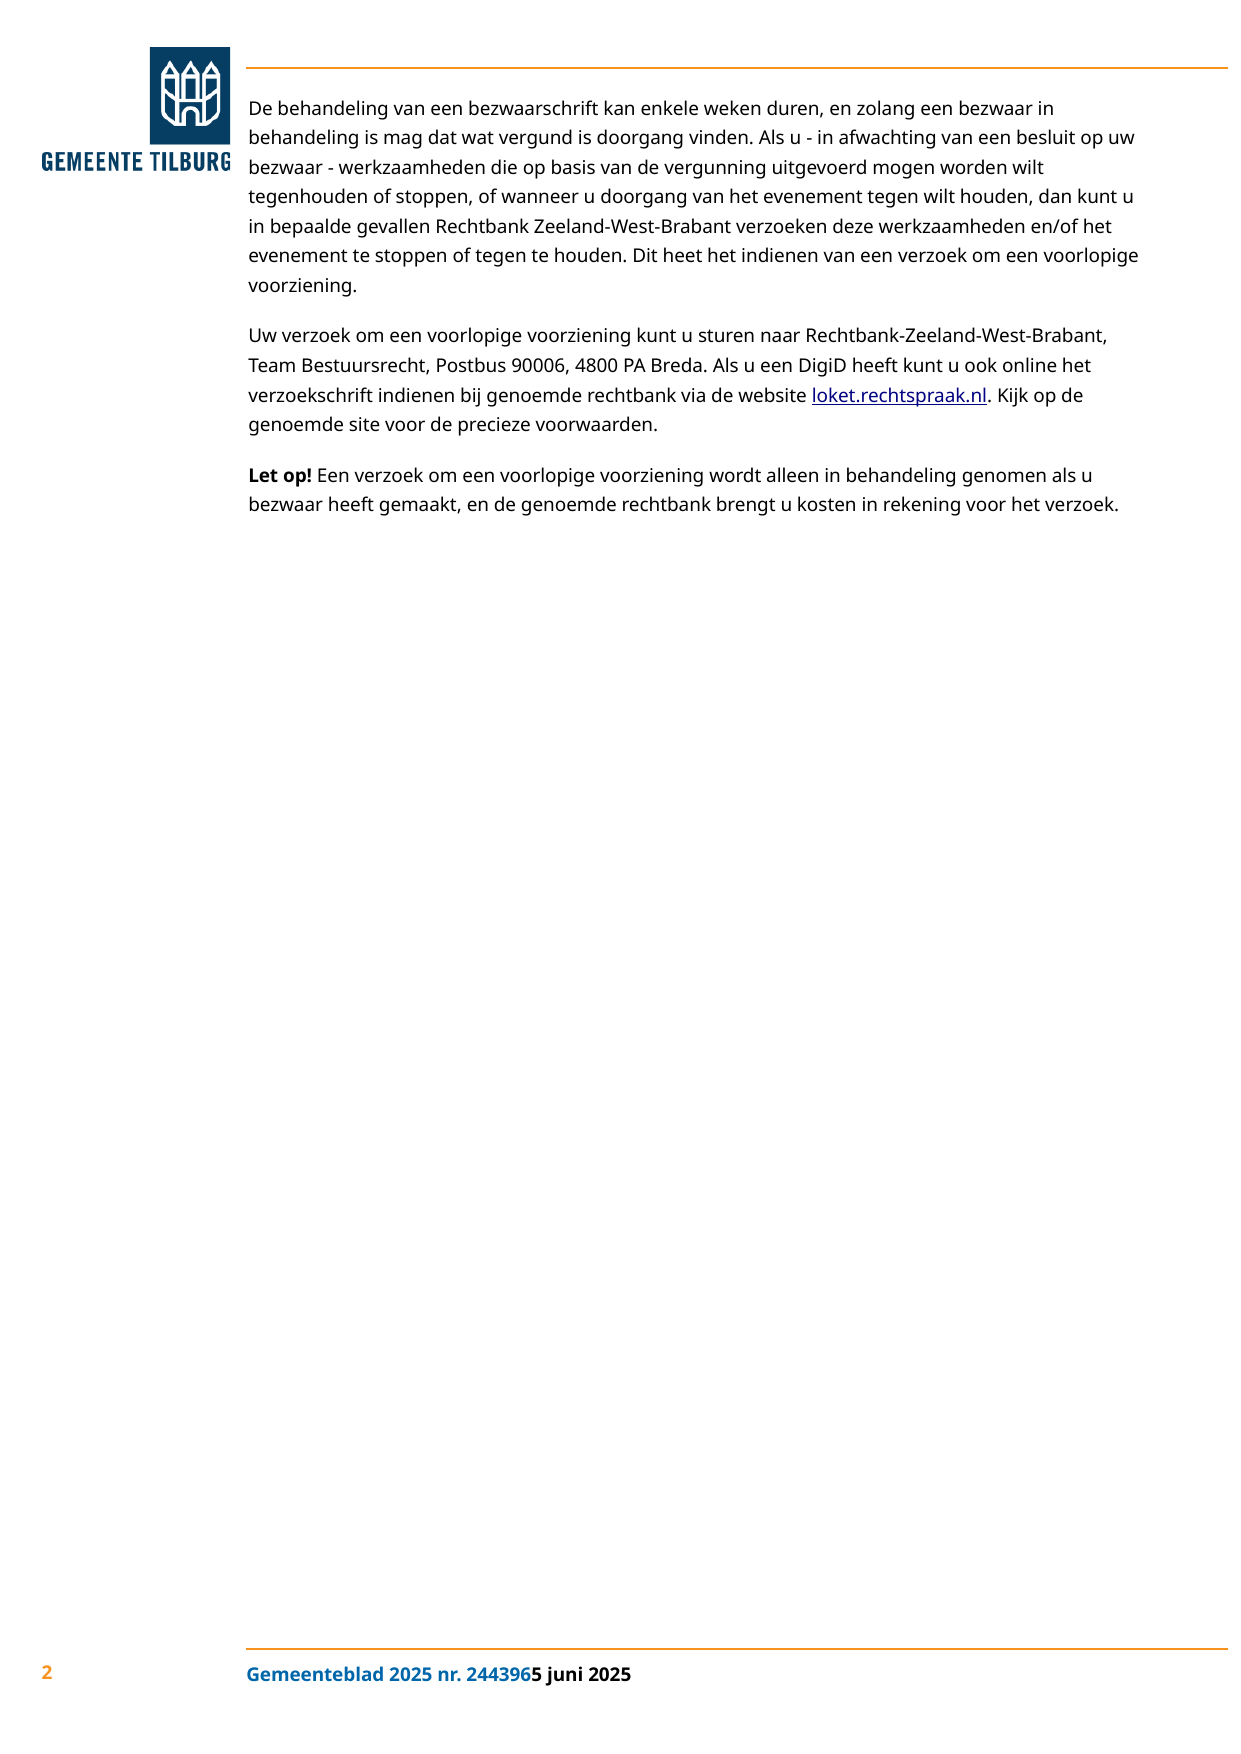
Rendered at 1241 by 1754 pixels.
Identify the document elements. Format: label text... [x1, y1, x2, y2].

text De behandeling van een bezwaarschrift kan enkele weken duren, en zolang een bezwaar in behandeling is mag dat wat vergund is doorgang vinden. Als u - in afwachting van een besluit op uw bezwaar - werkzaamheden die op basis van de vergunning uitgevoerd mogen worden wilt tegenhouden of stoppen, of wanneer u doorgang van het evenement tegen wilt houden, dan kunt u in bepaalde gevallen Rechtbank Zeeland-West-Brabant verzoeken deze werkzaamheden en/of het evenement te stoppen of tegen te houden. Dit heet het indienen van een verzoek om een voorlopige voorziening. [248, 95, 1152, 298]
picture [41, 47, 231, 172]
text Let op! Een verzoek om een voorlopige voorziening wordt alleen in behandeling genomen als u bezwaar heeft gemaakt, en de genoemde rechtbank brengt u kosten in rekening voor het verzoek. [248, 462, 1152, 517]
text Uw verzoek om een voorlopige voorziening kunt u sturen naar Rechtbank-Zeeland-West-Brabant, Team Bestuursrecht, Postbus 90006, 4800 PA Breda. Als u een DigiD heeft kunt u ook online het verzoekschrift indienen bij genoemde rechtbank via de website loket.rechtspraak.nl. Kijk op de genoemde site voor de precieze voorwaarden. [248, 323, 1152, 437]
